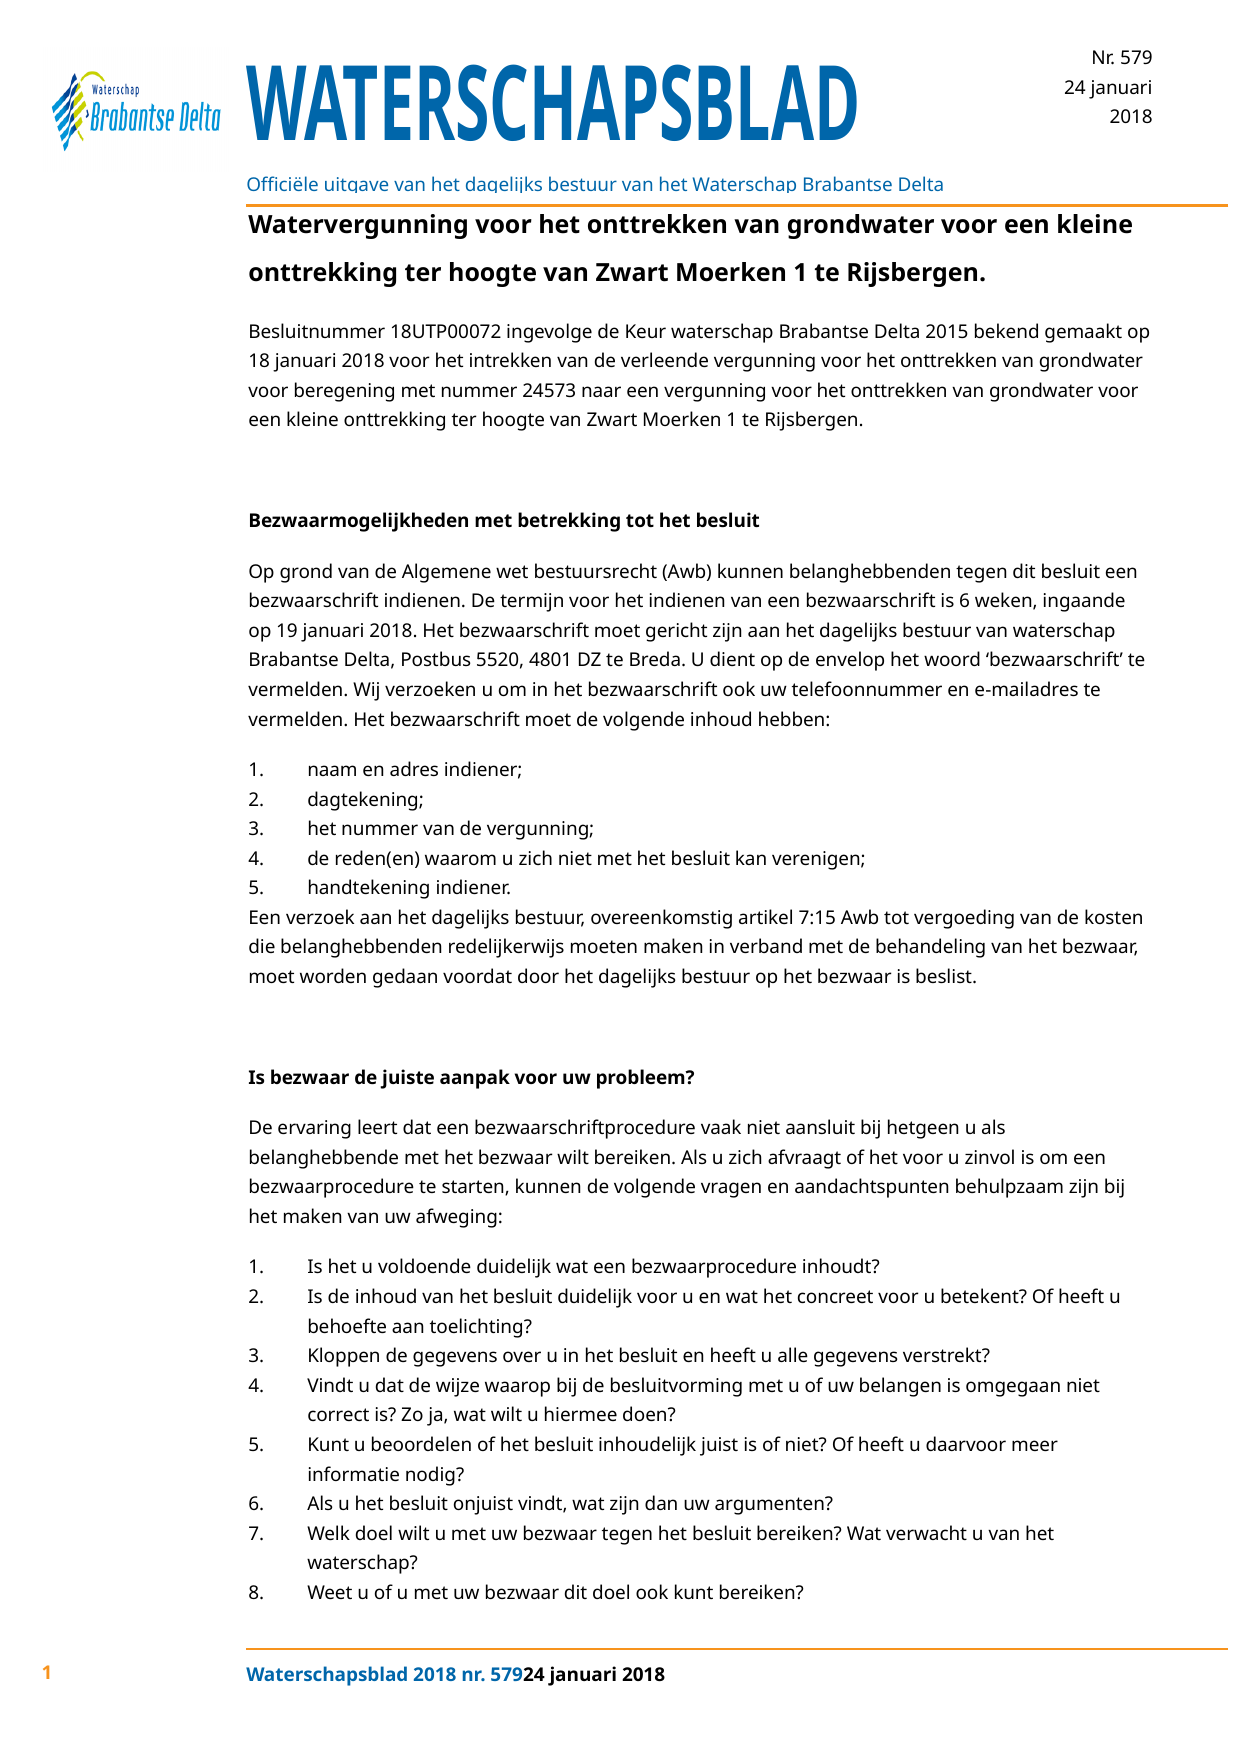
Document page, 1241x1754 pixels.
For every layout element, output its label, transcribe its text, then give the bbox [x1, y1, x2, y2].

text Een verzoek aan het dagelijks bestuur, overeenkomstig artikel 7:15 Awb tot vergoeding van de kosten die belanghebbenden redelijkerwijs moeten maken in verband met de behandeling van het bezwaar, moet worden gedaan voordat door het dagelijks bestuur op het bezwaar is beslist. [248, 904, 1152, 989]
list Is de inhoud van het besluit duidelijk voor u en wat het concreet voor u betekent? Of heeft u behoefte aan toelichting? [248, 1283, 1152, 1339]
list Vindt u dat de wijze waarop bij de besluitvorming met u of uw belangen is omgegaan niet correct is? Zo ja, wat wilt u hiermee doen? [248, 1372, 1152, 1427]
text Op grond van de Algemene wet bestuursrecht (Awb) kunnen belanghebbenden tegen dit besluit een bezwaarschrift indienen. De termijn voor het indienen van een bezwaarschrift is 6 weken, ingaande op 19 januari 2018. Het bezwaarschrift moet gericht zijn aan het dagelijks bestuur van waterschap Brabantse Delta, Postbus 5520, 4801 DZ te Breda. U dient op de envelop het woord ‘bezwaarschrift’ te vermelden. Wij verzoeken u om in het bezwaarschrift ook uw telefoonnummer en e‑mailadres te vermelden. Het bezwaarschrift moet de volgende inhoud hebben: [248, 558, 1152, 732]
text Watervergunning voor het onttrekken van grondwater voor een kleine onttrekking ter hoogte van Zwart Moerken 1 te Rijsbergen. [248, 207, 1152, 288]
text De ervaring leert dat een bezwaarschriftprocedure vaak niet aansluit bij hetgeen u als belanghebbende met het bezwaar wilt bereiken. Als u zich afvraagt of het voor u zinvol is om een bezwaarprocedure te starten, kunnen de volgende vragen en aandachtspunten behulpzaam zijn bij het maken van uw afweging: [248, 1114, 1152, 1229]
list Welk doel wilt u met uw bezwaar tegen het besluit bereiken? Wat verwacht u van het waterschap? [248, 1520, 1152, 1575]
list handtekening indiener. [248, 874, 1152, 900]
text Is bezwaar de juiste aanpak voor uw probleem? [248, 1064, 1152, 1090]
text Bezwaarmogelijkheden met betrekking tot het besluit [248, 507, 1152, 533]
list Kunt u beoordelen of het besluit inhoudelijk juist is of niet? Of heeft u daarvoor meer informatie nodig? [248, 1431, 1152, 1487]
text Besluitnummer 18UTP00072 ingevolge de Keur waterschap Brabantse Delta 2015 bekend gemaakt op 18 januari 2018 voor het intrekken van de verleende vergunning voor het onttrekken van grondwater voor beregening met nummer 24573 naar een vergunning voor het onttrekken van grondwater voor een kleine onttrekking ter hoogte van Zwart Moerken 1 te Rijsbergen. [248, 318, 1152, 432]
list het nummer van de vergunning; [248, 815, 1152, 841]
list de reden(en) waarom u zich niet met het besluit kan verenigen; [248, 845, 1152, 871]
list Weet u of u met uw bezwaar dit doel ook kunt bereiken? [248, 1579, 1152, 1605]
list Is het u voldoende duidelijk wat een bezwaarprocedure inhoudt? [248, 1254, 1152, 1279]
list naam en adres indiener; [248, 756, 1152, 782]
list dagtekening; [248, 786, 1152, 812]
list Als u het besluit onjuist vindt, wat zijn dan uw argumenten? [248, 1490, 1152, 1516]
list Kloppen de gegevens over u in het besluit en heeft u alle gegevens verstrekt? [248, 1342, 1152, 1368]
picture [41, 47, 231, 172]
